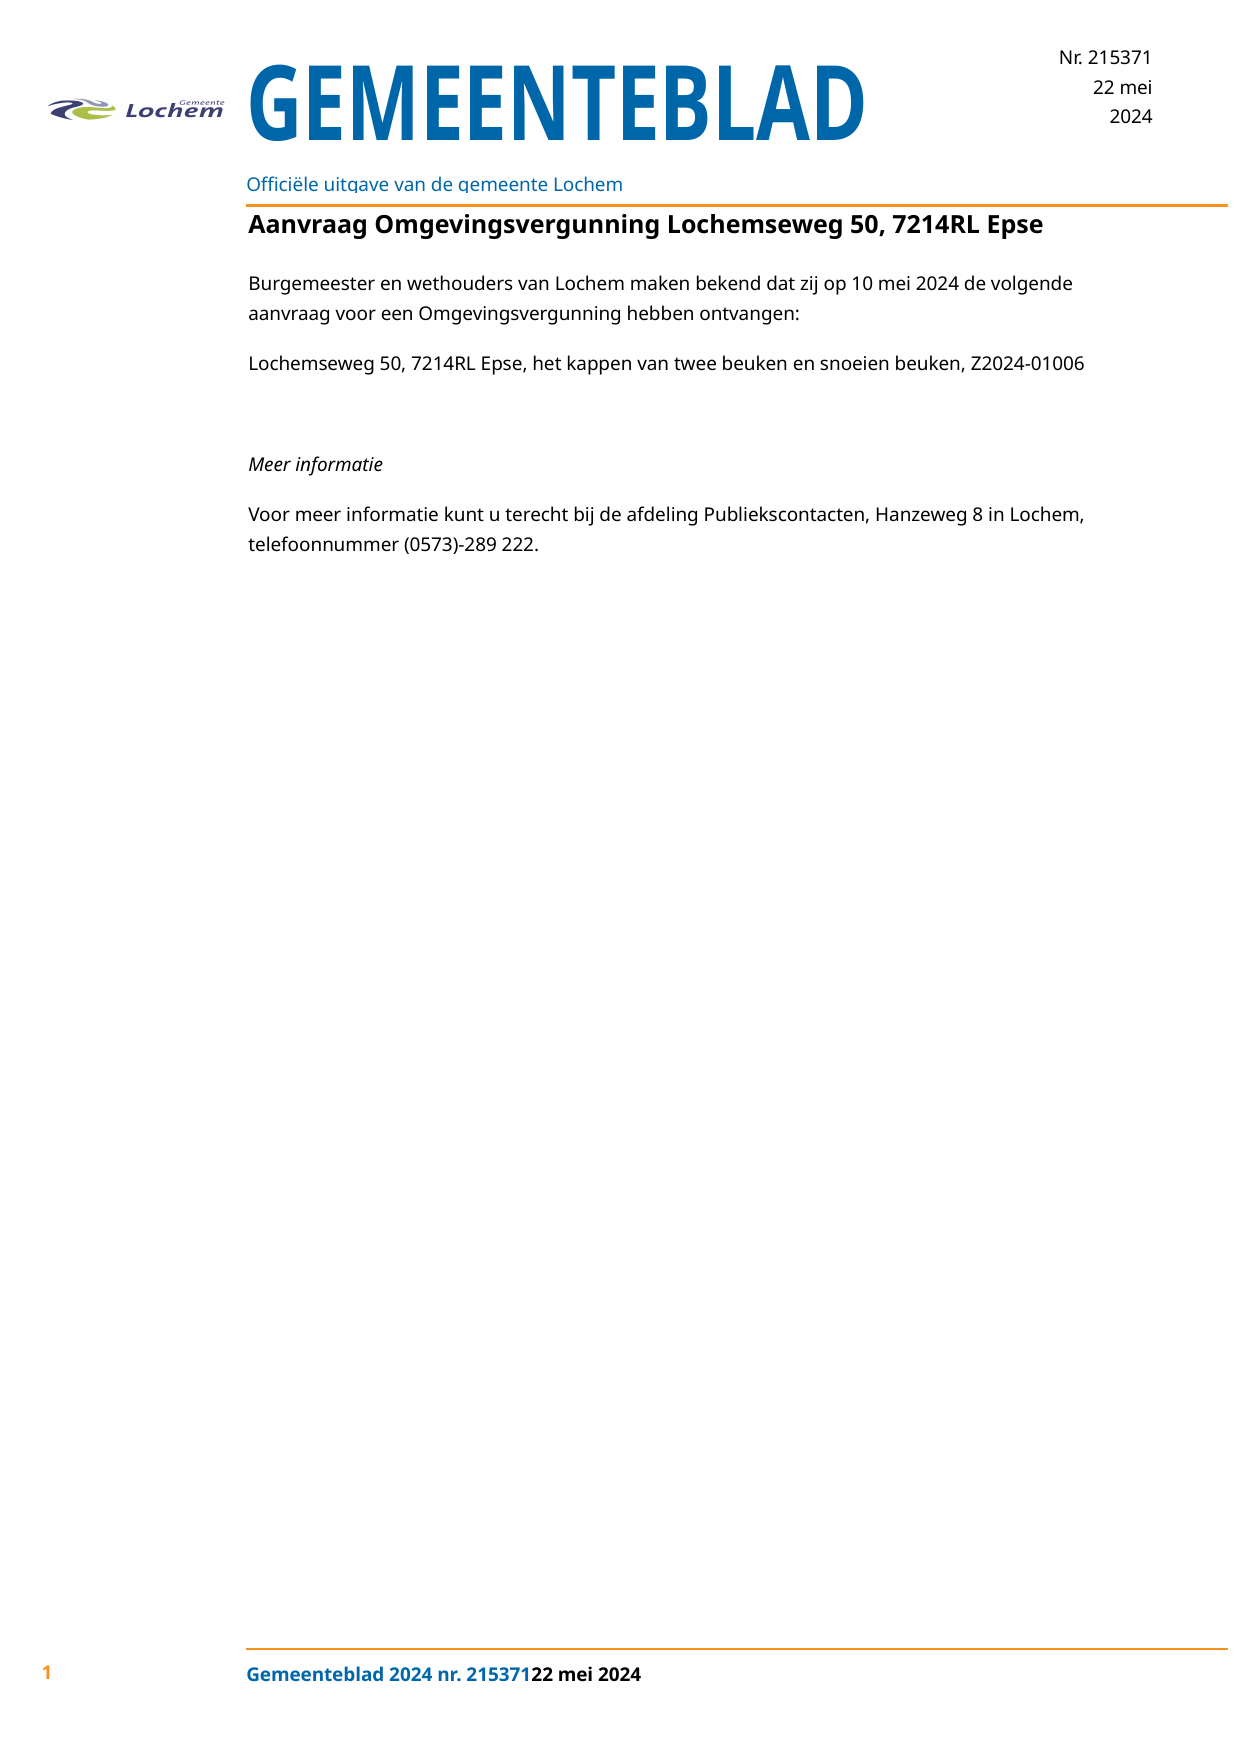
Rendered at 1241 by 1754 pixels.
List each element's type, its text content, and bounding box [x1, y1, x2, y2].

picture [41, 47, 231, 172]
text Aanvraag Omgevingsvergunning Lochemseweg 50, 7214RL Epse [248, 207, 1152, 241]
text Lochemseweg 50, 7214RL Epse, het kappen van twee beuken en snoeien beuken, Z2024-01006 [248, 350, 1152, 376]
text Meer informatie [248, 451, 1152, 477]
text Voor meer informatie kunt u terecht bij de afdeling Publiekscontacten, Hanzeweg 8 in Lochem, telefoonnummer (0573)-289 222. [248, 502, 1152, 557]
text Burgemeester en wethouders van Lochem maken bekend dat zij op 10 mei 2024 de volgende aanvraag voor een Omgevingsvergunning hebben ontvangen: [248, 270, 1152, 326]
